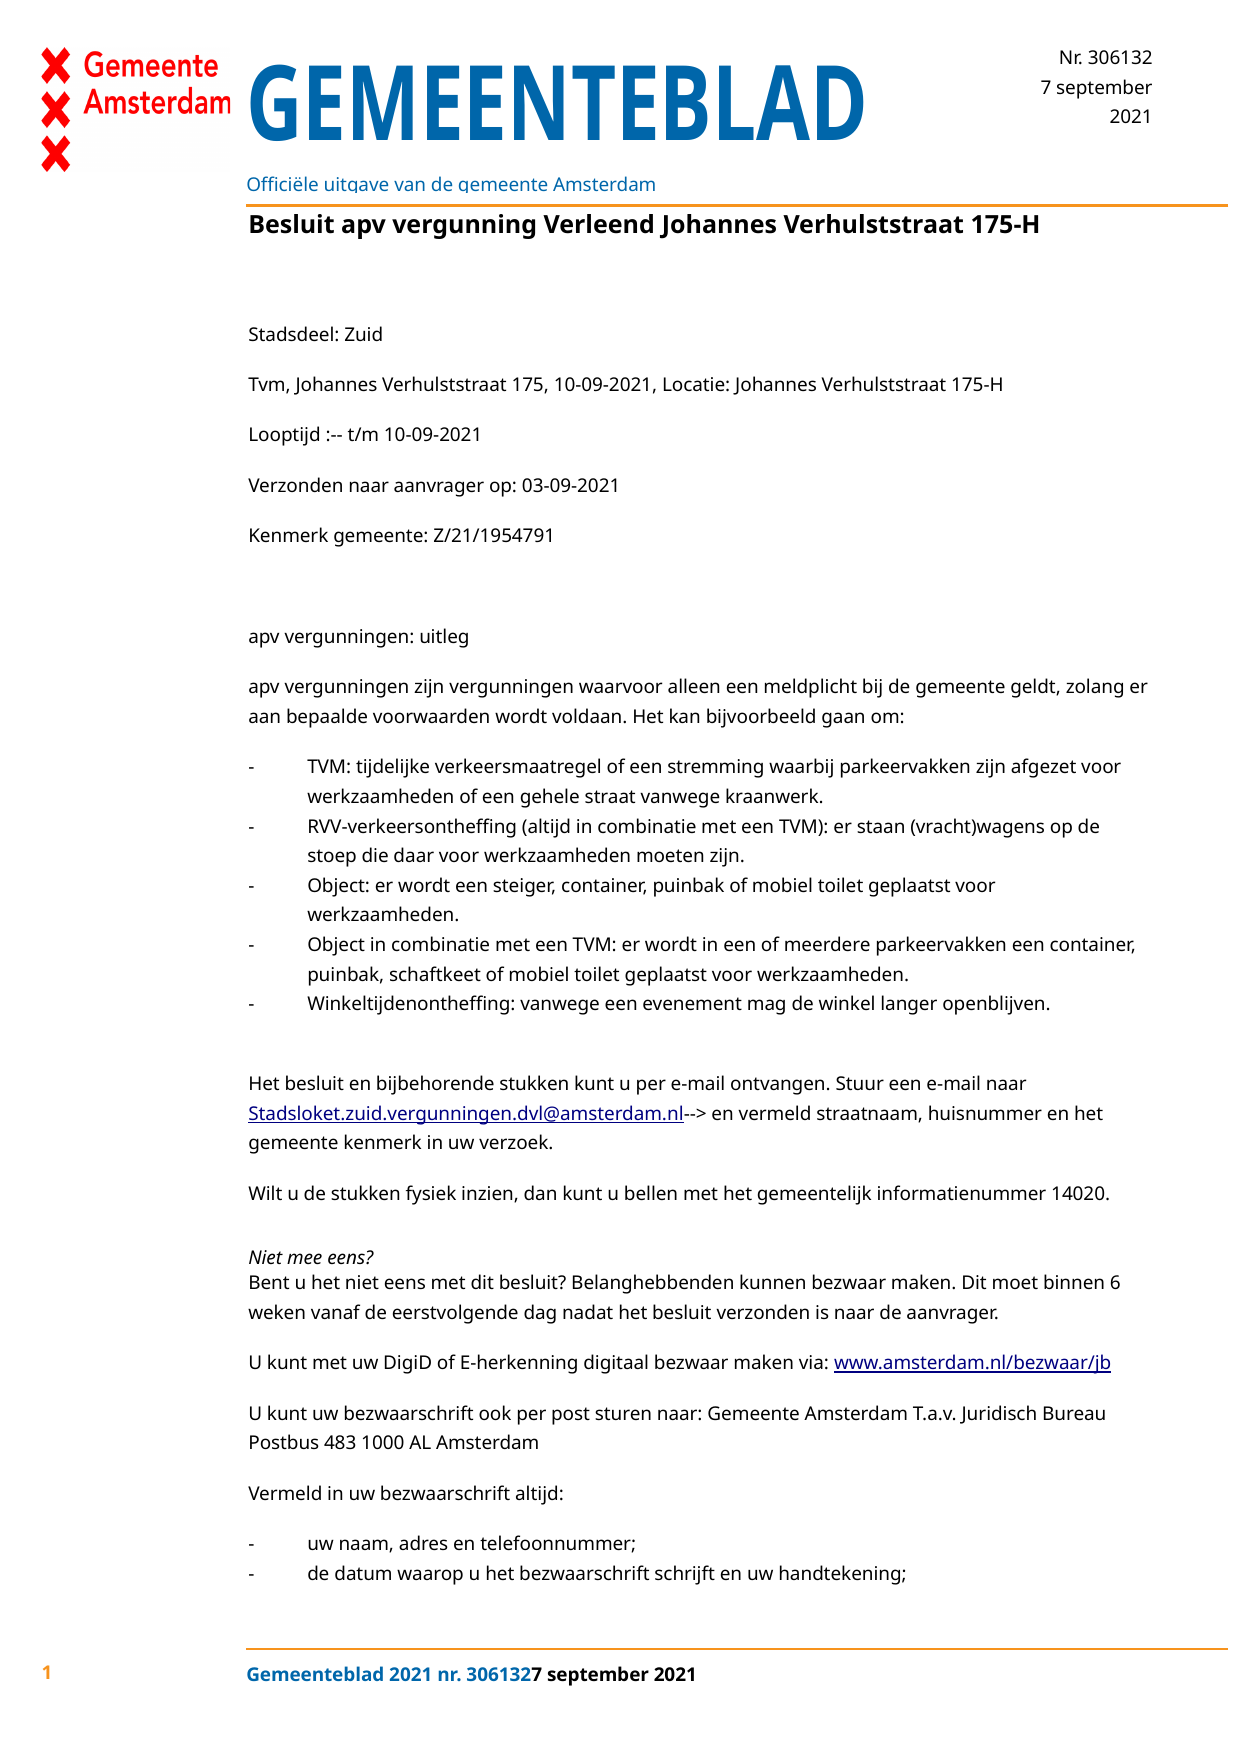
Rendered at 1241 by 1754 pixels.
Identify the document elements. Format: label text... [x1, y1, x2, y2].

list TVM: tijdelijke verkeersmaatregel of een stremming waarbij parkeervakken zijn afgezet voor werkzaamheden of een gehele straat vanwege kraanwerk. [248, 754, 1152, 809]
text Stadsdeel: Zuid [248, 321, 1152, 346]
text Vermeld in uw bezwaarschrift altijd: [248, 1480, 1152, 1506]
text Niet mee eens? [248, 1244, 1152, 1269]
list Object in combinatie met een TVM: er wordt in een of meerdere parkeervakken een container, puinbak, schaftkeet of mobiel toilet geplaatst voor werkzaamheden. [248, 931, 1152, 986]
text Looptijd :-- t/m 10-09-2021 [248, 422, 1152, 447]
text apv vergunningen zijn vergunningen waarvoor alleen een meldplicht bij de gemeente geldt, zolang er aan bepaalde voorwaarden wordt voldaan. Het kan bijvoorbeeld gaan om: [248, 674, 1152, 729]
list uw naam, adres en telefoonnummer; [248, 1530, 1152, 1556]
text Bent u het niet eens met dit besluit? Belanghebbenden kunnen bezwaar maken. Dit moet binnen 6 weken vanaf de eerstvolgende dag nadat het besluit verzonden is naar de aanvrager. [248, 1269, 1152, 1325]
text apv vergunningen: uitleg [248, 623, 1152, 649]
text Wilt u de stukken fysiek inzien, dan kunt u bellen met het gemeentelijk informatienummer 14020. [248, 1180, 1152, 1206]
text Tvm, Johannes Verhulststraat 175, 10-09-2021, Locatie: Johannes Verhulststraat 175-H [248, 371, 1152, 397]
text U kunt uw bezwaarschrift ook per post sturen naar: Gemeente Amsterdam T.a.v. Juridisch Bureau Postbus 483 1000 AL Amsterdam [248, 1400, 1152, 1455]
picture [41, 47, 231, 172]
text Verzonden naar aanvrager op: 03-09-2021 [248, 472, 1152, 498]
list de datum waarop u het bezwaarschrift schrijft en uw handtekening; [248, 1560, 1152, 1586]
text Kenmerk gemeente: Z/21/1954791 [248, 522, 1152, 548]
list Winkeltijdenontheffing: vanwege een evenement mag de winkel langer openblijven. [248, 990, 1152, 1016]
list Object: er wordt een steiger, container, puinbak of mobiel toilet geplaatst voor werkzaamheden. [248, 872, 1152, 927]
text Het besluit en bijbehorende stukken kunt u per e-mail ontvangen. Stuur een e-mail naar Stadsloket.zuid.vergunningen.dvl@amsterdam.nl--> en vermeld straatnaam, huisnummer en het gemeente kenmerk in uw verzoek. [248, 1070, 1152, 1155]
text Besluit apv vergunning Verleend Johannes Verhulststraat 175-H [248, 207, 1152, 241]
list RVV-verkeersontheffing (altijd in combinatie met een TVM): er staan (vracht)wagens op de stoep die daar voor werkzaamheden moeten zijn. [248, 813, 1152, 868]
text U kunt met uw DigiD of E-herkenning digitaal bezwaar maken via: www.amsterdam.nl/bezwaar/jb [248, 1349, 1152, 1375]
